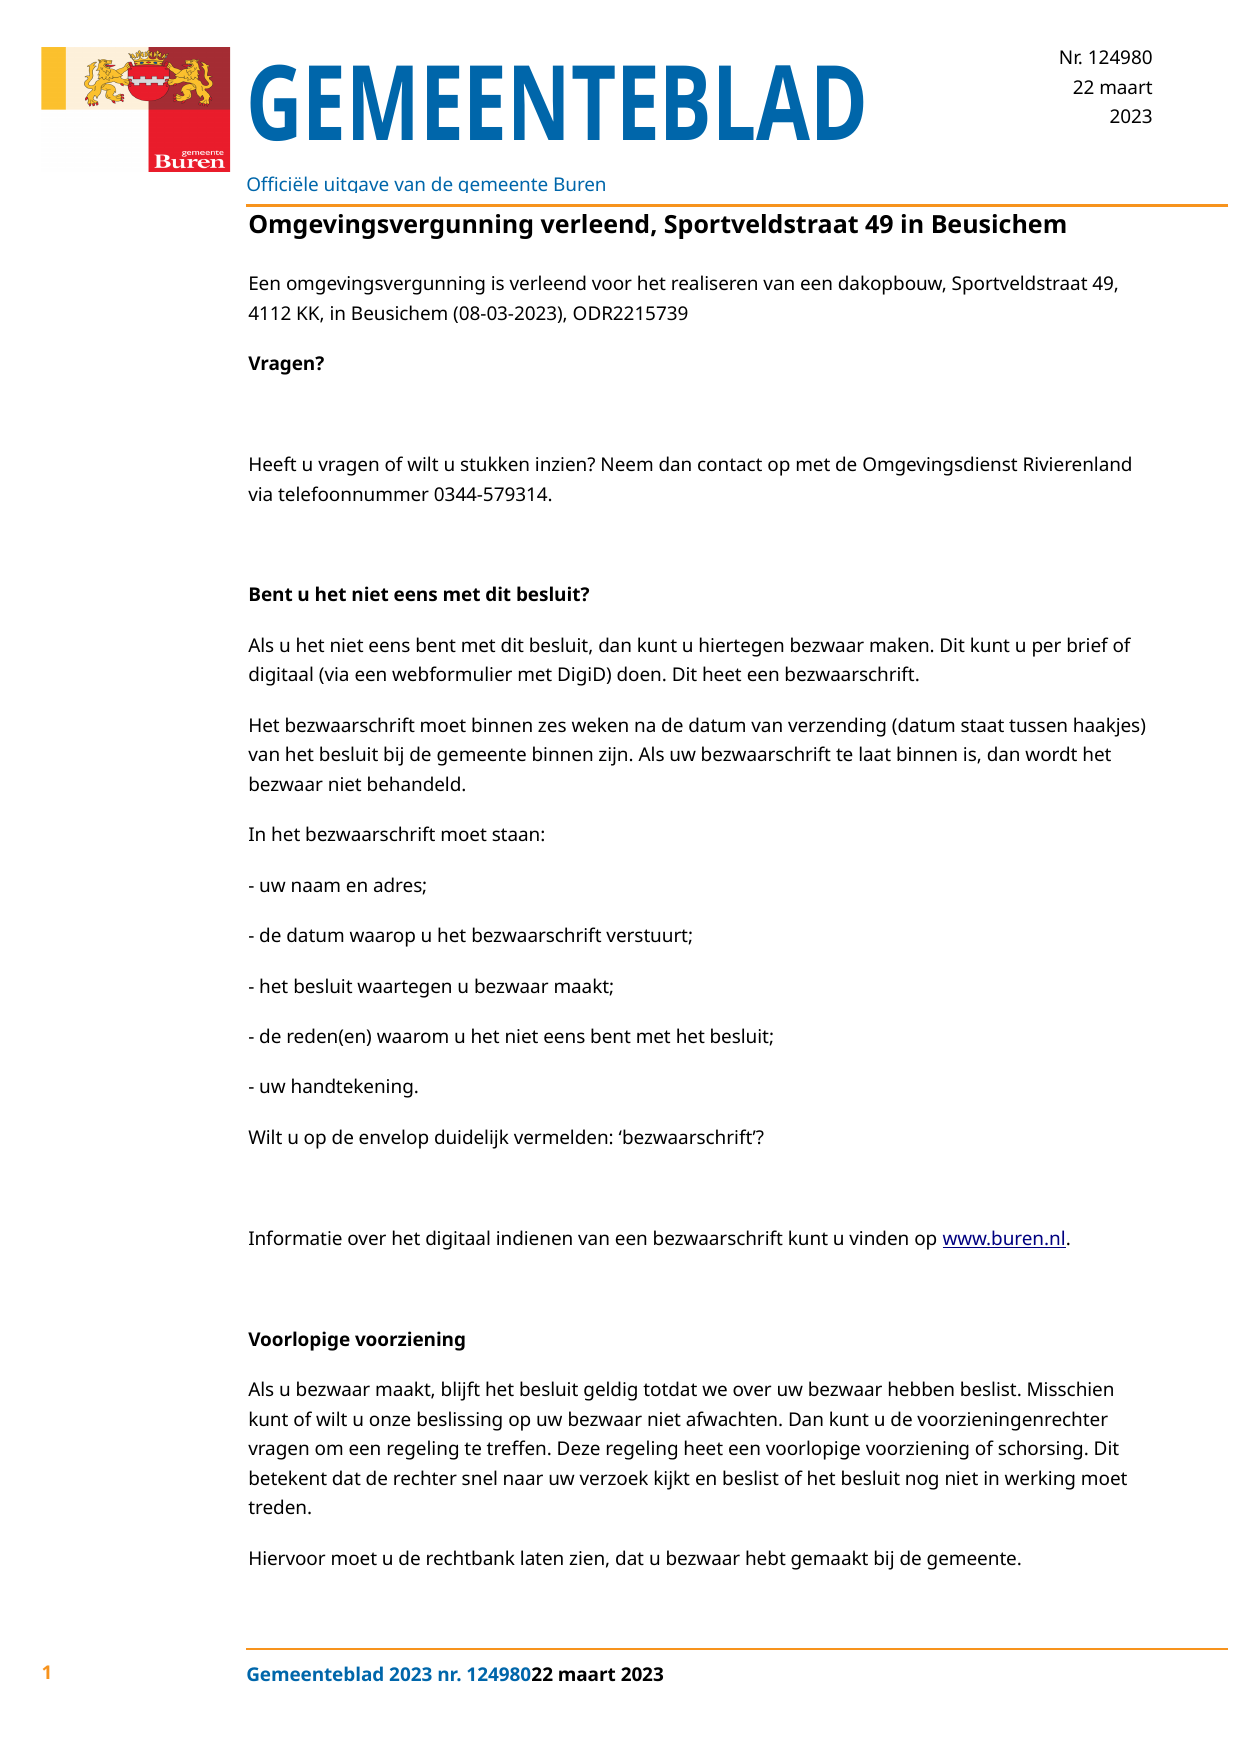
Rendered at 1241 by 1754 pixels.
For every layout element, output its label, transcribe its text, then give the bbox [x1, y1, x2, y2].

text Als u bezwaar maakt, blijft het besluit geldig totdat we over uw bezwaar hebben beslist. Misschien kunt of wilt u onze beslissing op uw bezwaar niet afwachten. Dan kunt u de voorzieningenrechter vragen om een regeling te treffen. Deze regeling heet een voorlopige voorziening of schorsing. Dit betekent dat de rechter snel naar uw verzoek kijkt en beslist of het besluit nog niet in werking moet treden. [248, 1376, 1152, 1520]
text Als u het niet eens bent met dit besluit, dan kunt u hiertegen bezwaar maken. Dit kunt u per brief of digitaal (via een webformulier met DigiD) doen. Dit heet een bezwaarschrift. [248, 632, 1152, 687]
picture [41, 47, 231, 172]
text - de datum waarop u het bezwaarschrift verstuurt; [248, 922, 1152, 948]
text Het bezwaarschrift moet binnen zes weken na de datum van verzending (datum staat tussen haakjes) van het besluit bij de gemeente binnen zijn. Als uw bezwaarschrift te laat binnen is, dan wordt het bezwaar niet behandeld. [248, 712, 1152, 797]
text Bent u het niet eens met dit besluit? [248, 582, 1152, 607]
text Heeft u vragen of wilt u stukken inzien? Neem dan contact op met de Omgevingsdienst Rivierenland via telefoonnummer 0344-579314. [248, 451, 1152, 506]
text - het besluit waartegen u bezwaar maakt; [248, 973, 1152, 998]
text - uw naam en adres; [248, 872, 1152, 898]
text In het bezwaarschrift moet staan: [248, 822, 1152, 847]
text Voorlopige voorziening [248, 1326, 1152, 1351]
text Informatie over het digitaal indienen van een bezwaarschrift kunt u vinden op www.buren.nl. [248, 1225, 1152, 1251]
text - uw handtekening. [248, 1074, 1152, 1099]
text - de reden(en) waarom u het niet eens bent met het besluit; [248, 1023, 1152, 1049]
text Omgevingsvergunning verleend, Sportveldstraat 49 in Beusichem [248, 207, 1152, 241]
text Vragen? [248, 350, 1152, 376]
text Hiervoor moet u de rechtbank laten zien, dat u bezwaar hebt gemaakt bij de gemeente. [248, 1545, 1152, 1571]
text Een omgevingsvergunning is verleend voor het realiseren van een dakopbouw, Sportveldstraat 49, 4112 KK, in Beusichem (08-03-2023), ODR2215739 [248, 270, 1152, 326]
text Wilt u op de envelop duidelijk vermelden: ‘bezwaarschrift’? [248, 1124, 1152, 1150]
